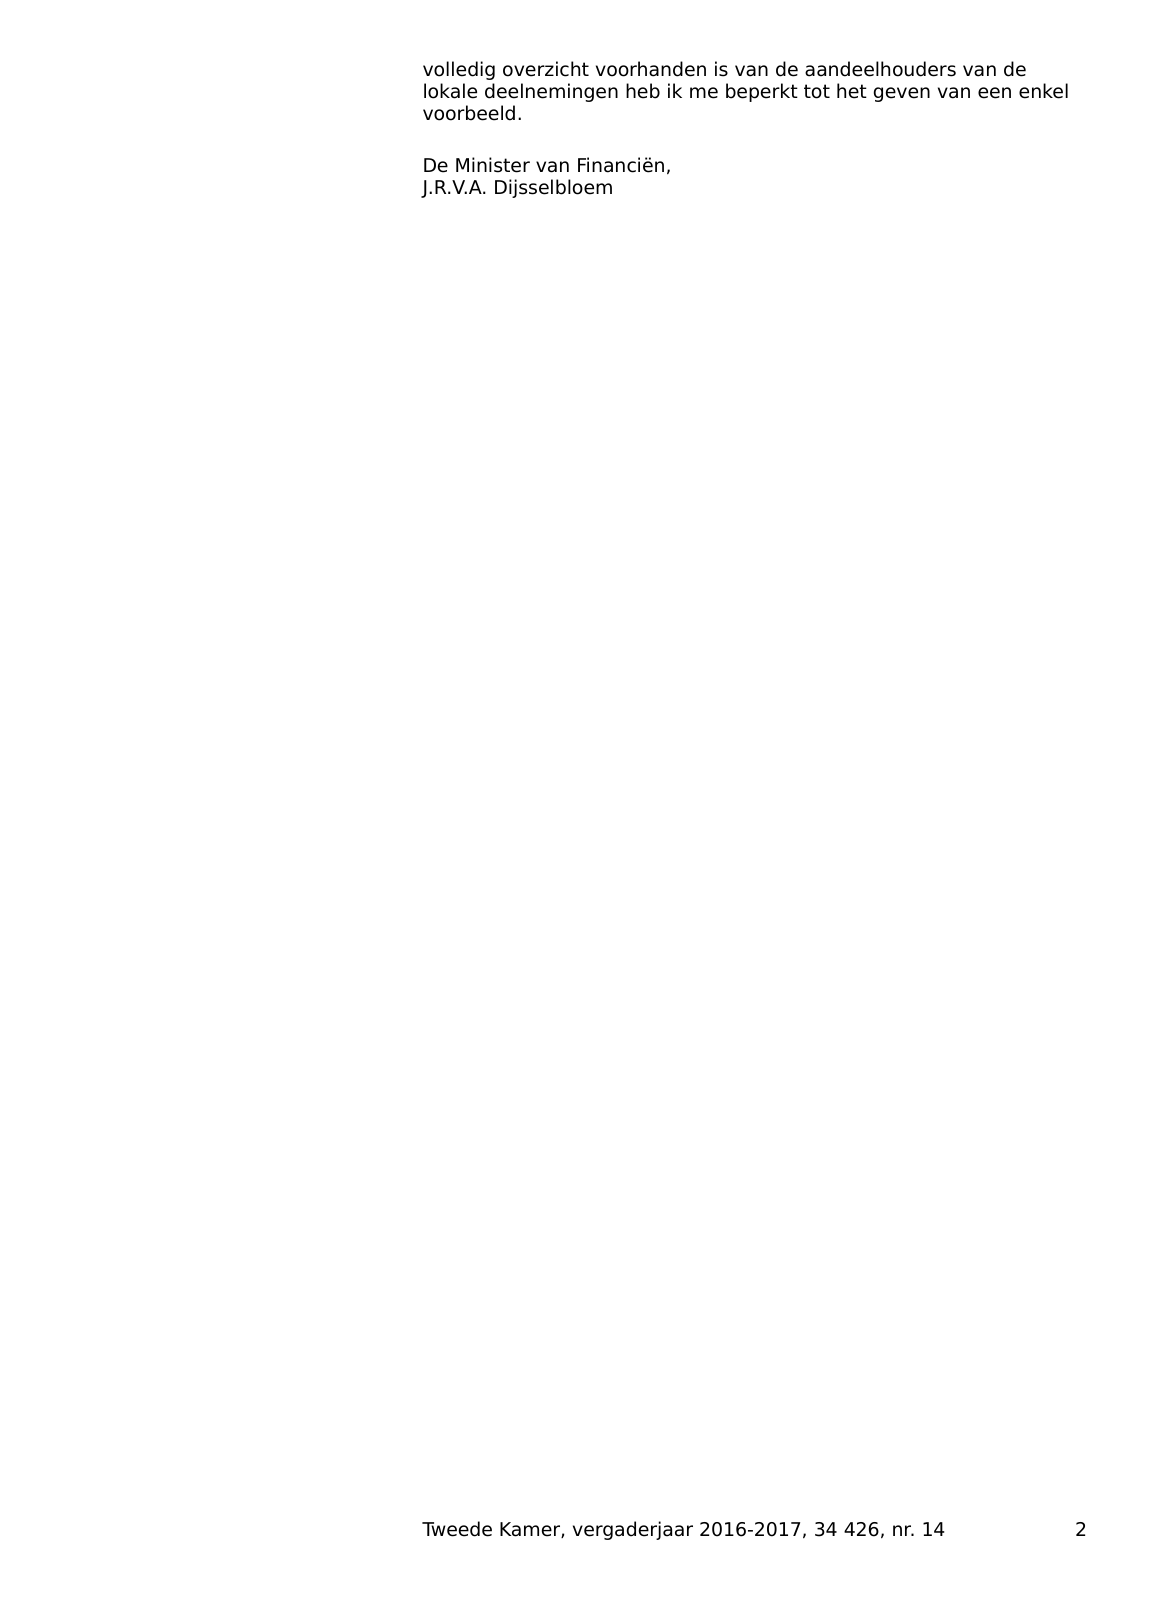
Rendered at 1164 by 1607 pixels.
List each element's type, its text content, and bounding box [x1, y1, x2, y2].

text De Minister van Financiën, J.R.V.A. Dijsselbloem [422, 155, 1087, 199]
text volledig overzicht voorhanden is van de aandeelhouders van de lokale deelnemingen heb ik me beperkt tot het geven van een enkel voorbeeld. [422, 59, 1087, 125]
